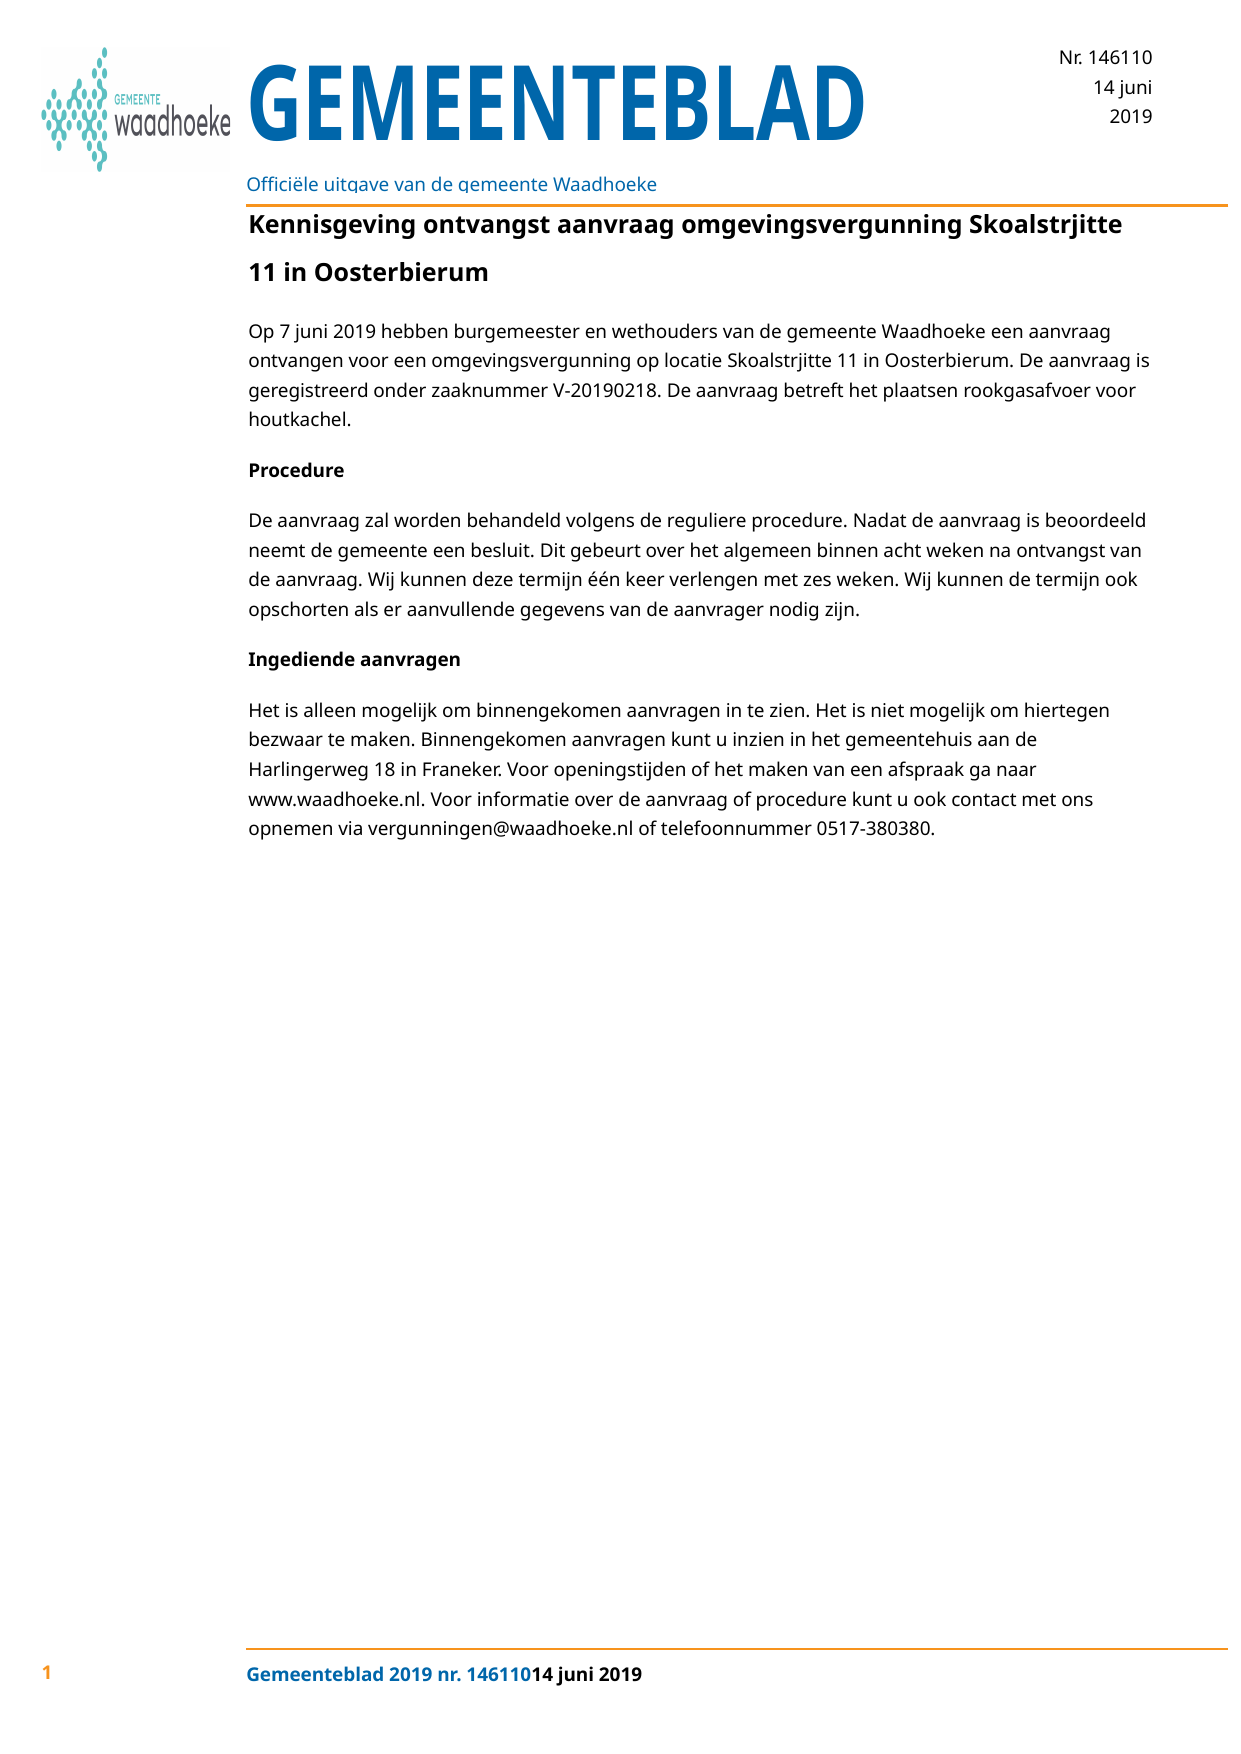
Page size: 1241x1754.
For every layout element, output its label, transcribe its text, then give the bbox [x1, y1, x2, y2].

text Procedure [248, 457, 1152, 483]
text Ingediende aanvragen [248, 647, 1152, 672]
text Kennisgeving ontvangst aanvraag omgevingsvergunning Skoalstrjitte 11 in Oosterbierum [248, 207, 1152, 288]
picture [41, 47, 231, 172]
text De aanvraag zal worden behandeld volgens de reguliere procedure. Nadat de aanvraag is beoordeeld neemt de gemeente een besluit. Dit gebeurt over het algemeen binnen acht weken na ontvangst van de aanvraag. Wij kunnen deze termijn één keer verlengen met zes weken. Wij kunnen de termijn ook opschorten als er aanvullende gegevens van de aanvrager nodig zijn. [248, 507, 1152, 622]
text Het is alleen mogelijk om binnengekomen aanvragen in te zien. Het is niet mogelijk om hiertegen bezwaar te maken. Binnengekomen aanvragen kunt u inzien in het gemeentehuis aan de Harlingerweg 18 in Franeker. Voor openingstijden of het maken van een afspraak ga naar www.waadhoeke.nl. Voor informatie over de aanvraag of procedure kunt u ook contact met ons opnemen via vergunningen@waadhoeke.nl of telefoonnummer 0517-380380. [248, 697, 1152, 841]
text Op 7 juni 2019 hebben burgemeester en wethouders van de gemeente Waadhoeke een aanvraag ontvangen voor een omgevingsvergunning op locatie Skoalstrjitte 11 in Oosterbierum. De aanvraag is geregistreerd onder zaaknummer V-20190218. De aanvraag betreft het plaatsen rookgasafvoer voor houtkachel. [248, 318, 1152, 432]
